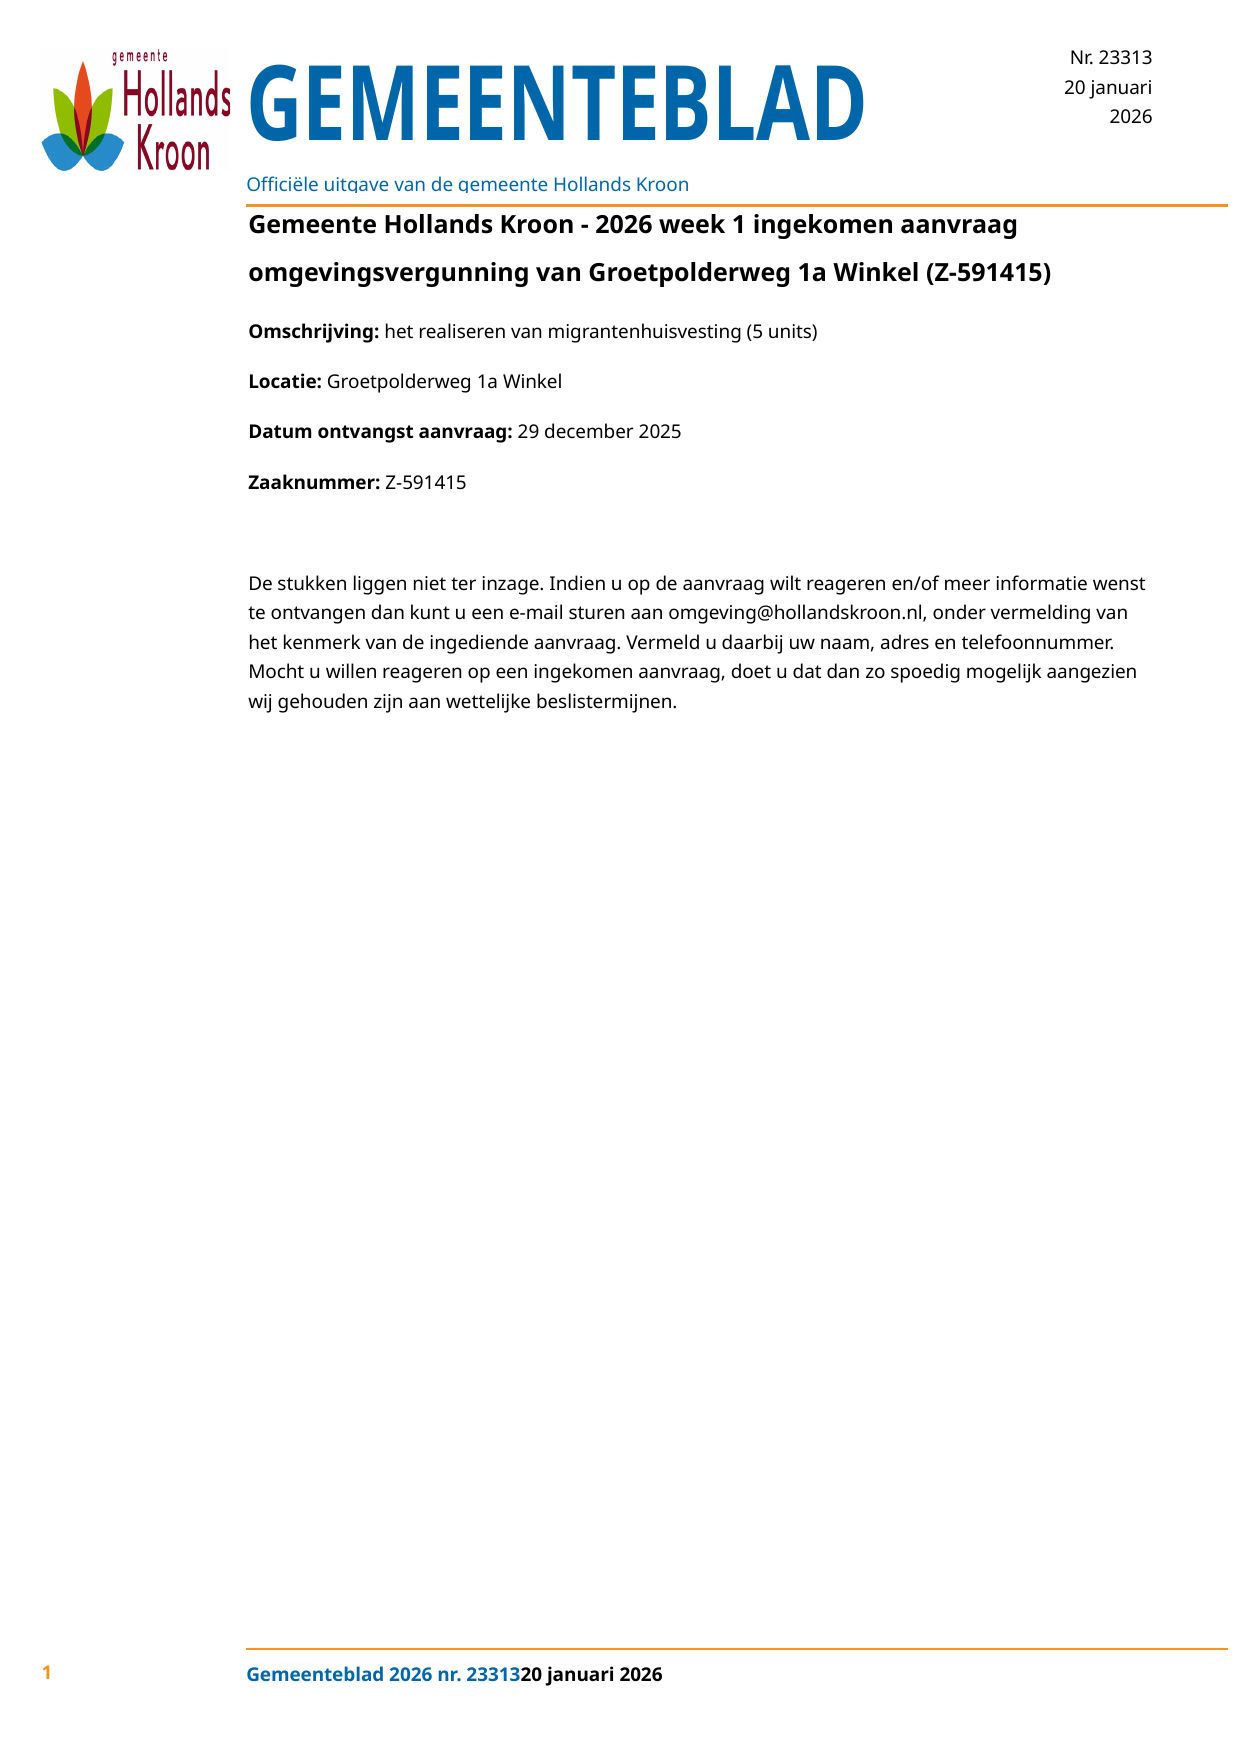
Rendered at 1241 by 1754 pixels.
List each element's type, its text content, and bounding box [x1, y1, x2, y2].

picture [41, 47, 231, 172]
text Locatie: Groetpolderweg 1a Winkel [248, 368, 1152, 394]
text Omschrijving: het realiseren van migrantenhuisvesting (5 units) [248, 318, 1152, 344]
text De stukken liggen niet ter inzage. Indien u op de aanvraag wilt reageren en/of meer informatie wenst te ontvangen dan kunt u een e-mail sturen aan omgeving@hollandskroon.nl, onder vermelding van het kenmerk van de ingediende aanvraag. Vermeld u daarbij uw naam, adres en telefoonnummer. Mocht u willen reageren op een ingekomen aanvraag, doet u dat dan zo spoedig mogelijk aangezien wij gehouden zijn aan wettelijke beslistermijnen. [248, 570, 1152, 714]
text Zaaknummer: Z-591415 [248, 469, 1152, 495]
text Datum ontvangst aanvraag: 29 december 2025 [248, 419, 1152, 444]
text Gemeente Hollands Kroon - 2026 week 1 ingekomen aanvraag omgevingsvergunning van Groetpolderweg 1a Winkel (Z-591415) [248, 207, 1152, 288]
